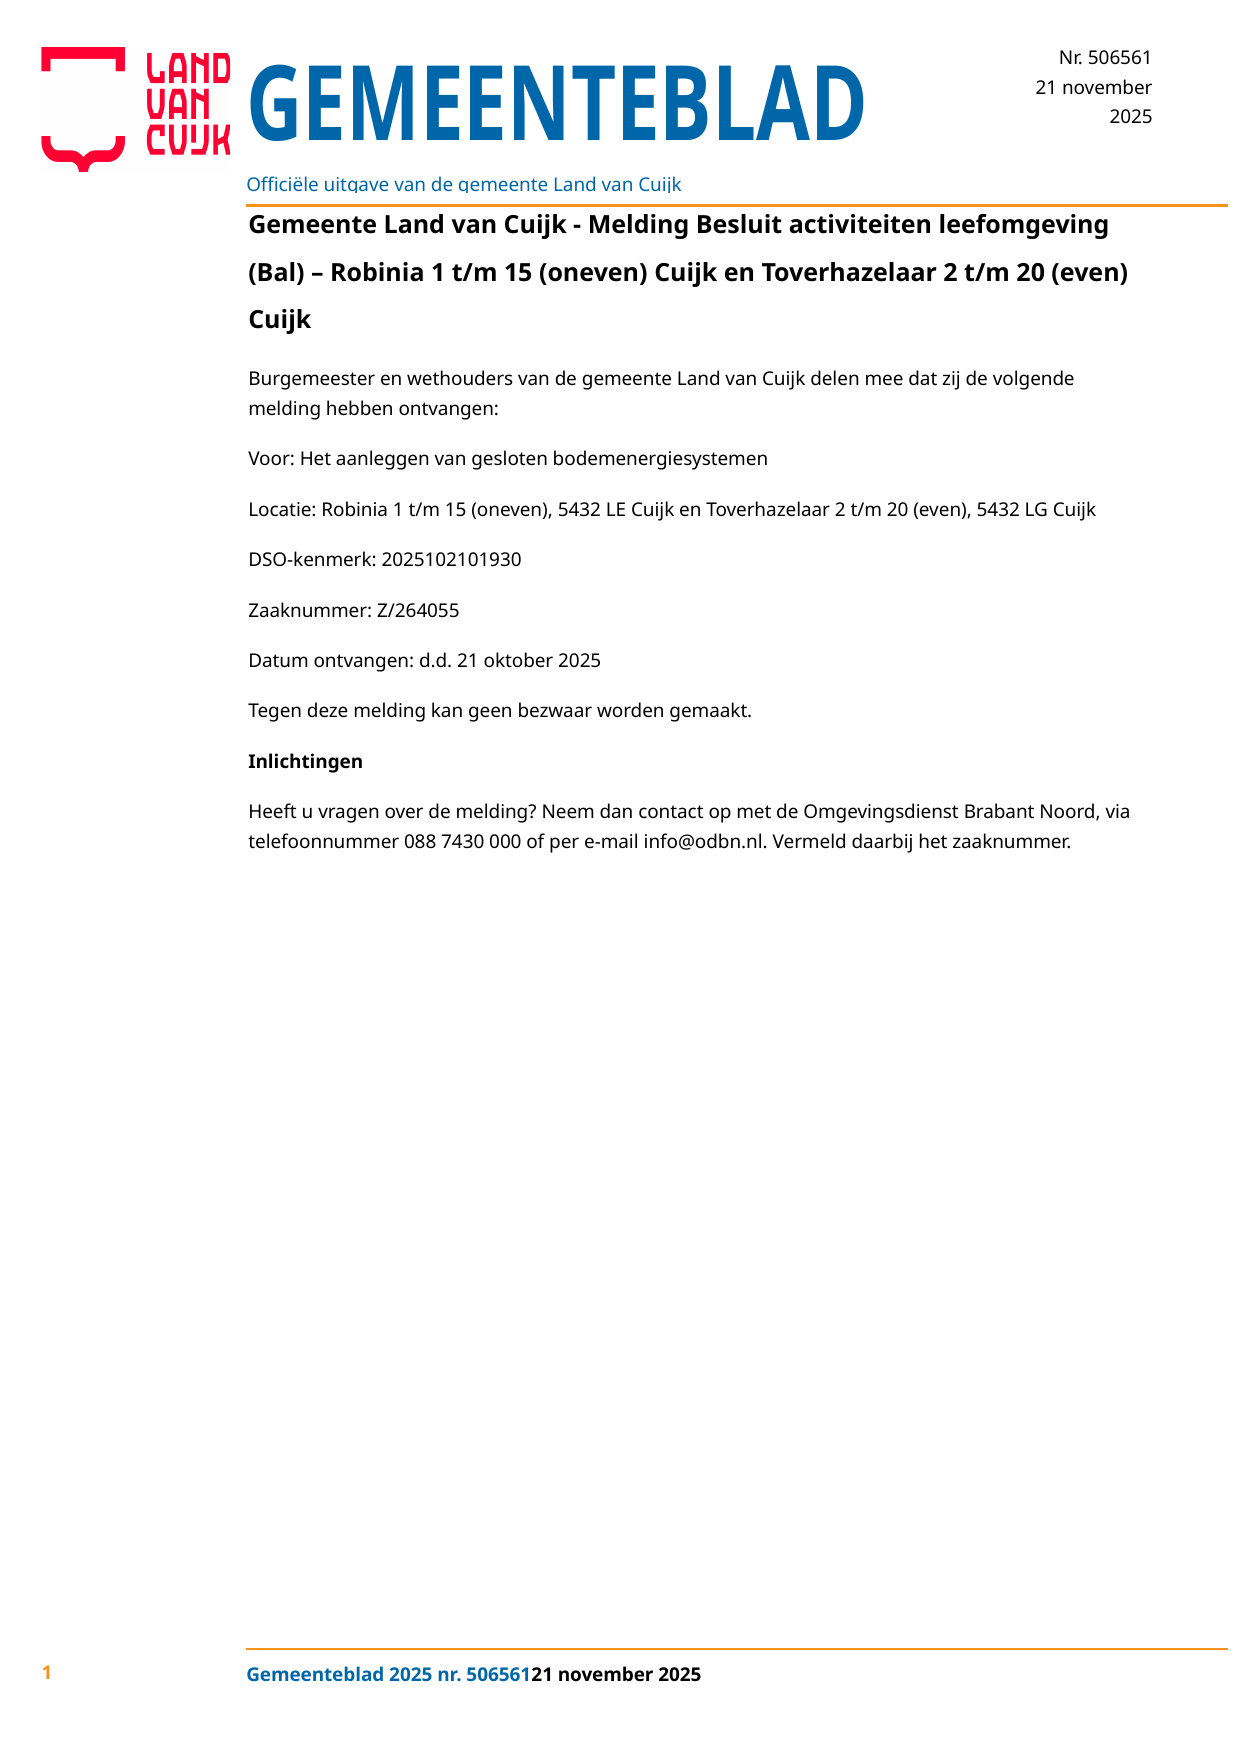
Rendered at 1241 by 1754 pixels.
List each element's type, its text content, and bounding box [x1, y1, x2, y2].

text Inlichtingen [248, 748, 1152, 774]
text Locatie: Robinia 1 t/m 15 (oneven), 5432 LE Cuijk en Toverhazelaar 2 t/m 20 (even), 5432 LG Cuijk [248, 496, 1152, 522]
text Gemeente Land van Cuijk - Melding Besluit activiteiten leefomgeving (Bal) – Robinia 1 t/m 15 (oneven) Cuijk en Toverhazelaar 2 t/m 20 (even) Cuijk [248, 207, 1152, 336]
text Datum ontvangen: d.d. 21 oktober 2025 [248, 647, 1152, 673]
text Burgemeester en wethouders van de gemeente Land van Cuijk delen mee dat zij de volgende melding hebben ontvangen: [248, 366, 1152, 421]
text Tegen deze melding kan geen bezwaar worden gemaakt. [248, 698, 1152, 723]
text Voor: Het aanleggen van gesloten bodemenergiesystemen [248, 446, 1152, 471]
text DSO-kenmerk: 2025102101930 [248, 546, 1152, 572]
text Heeft u vragen over de melding? Neem dan contact op met de Omgevingsdienst Brabant Noord, via telefoonnummer 088 7430 000 of per e-mail info@odbn.nl. Vermeld daarbij het zaaknummer. [248, 798, 1152, 854]
picture [41, 47, 231, 172]
text Zaaknummer: Z/264055 [248, 597, 1152, 622]
